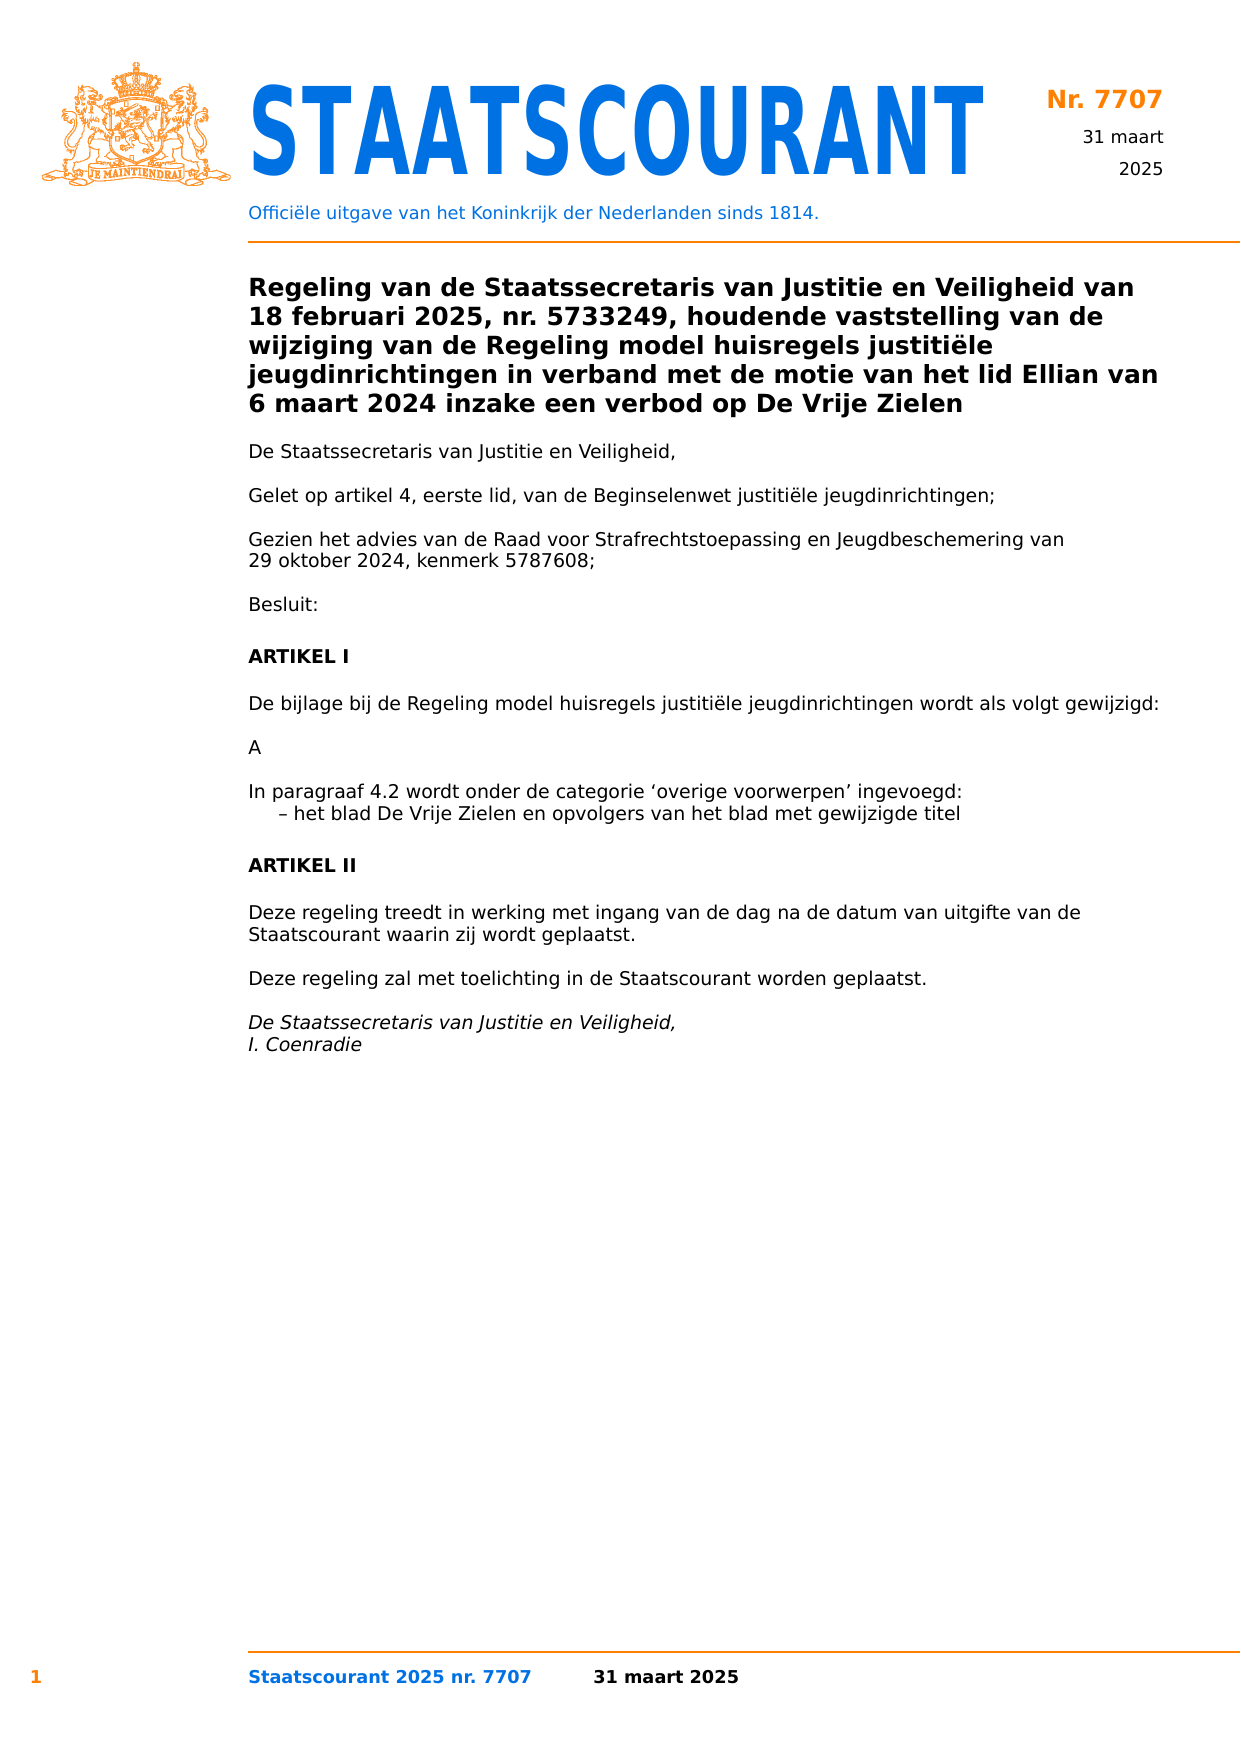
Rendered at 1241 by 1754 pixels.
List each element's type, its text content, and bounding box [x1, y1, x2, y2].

table_cell Officiële uitgave van het Koninkrijk der Nederlanden sinds 1814. [248, 203, 1240, 241]
text Gezien het advies van de Raad voor Strafrechtstoepassing en Jeugdbeschemering van 29 oktober 2024, kenmerk 5787608; [248, 528, 1163, 572]
picture [41, 62, 231, 186]
subtitle ARTIKEL I [248, 646, 1163, 668]
text Deze regeling treedt in werking met ingang van de dag na de datum van uitgifte van de Staatscourant waarin zij wordt geplaatst. [248, 902, 1163, 946]
text De Staatssecretaris van Justitie en Veiligheid, I. Coenradie [248, 1012, 1163, 1056]
text Besluit: [248, 594, 1163, 616]
subtitle Regeling van de Staatssecretaris van Justitie en Veiligheid van 18 februari 2025, nr. 5733249, houdende vaststelling van de wijziging van de Regeling model huisregels justitiële jeugdinrichtingen in verband met de motie van het lid Ellian van 6 maart 2024 inzake een verbod op De Vrije Zielen [248, 273, 1163, 419]
text A [248, 737, 1163, 759]
table_cell 2025 [998, 153, 1240, 203]
table_header [25, 62, 248, 241]
text Gelet op artikel 4, eerste lid, van de Beginselenwet justitiële jeugdinrichtingen; [248, 484, 1163, 507]
text In paragraaf 4.2 wordt onder de categorie ‘overige voorwerpen’ ingevoegd: [248, 781, 1163, 803]
table_header STAATSCOURANT [248, 62, 998, 203]
text Deze regeling zal met toelichting in de Staatscourant worden geplaatst. [248, 968, 1163, 990]
text De bijlage bij de Regeling model huisregels justitiële jeugdinrichtingen wordt als volgt gewijzigd: [248, 693, 1163, 715]
table_header Nr. 7707 [998, 62, 1240, 121]
subtitle ARTIKEL II [248, 855, 1163, 877]
text – het blad De Vrije Zielen en opvolgers van het blad met gewijzigde titel [278, 803, 1163, 825]
text De Staatssecretaris van Justitie en Veiligheid, [248, 441, 1163, 463]
table_cell 31 maart [998, 121, 1240, 153]
